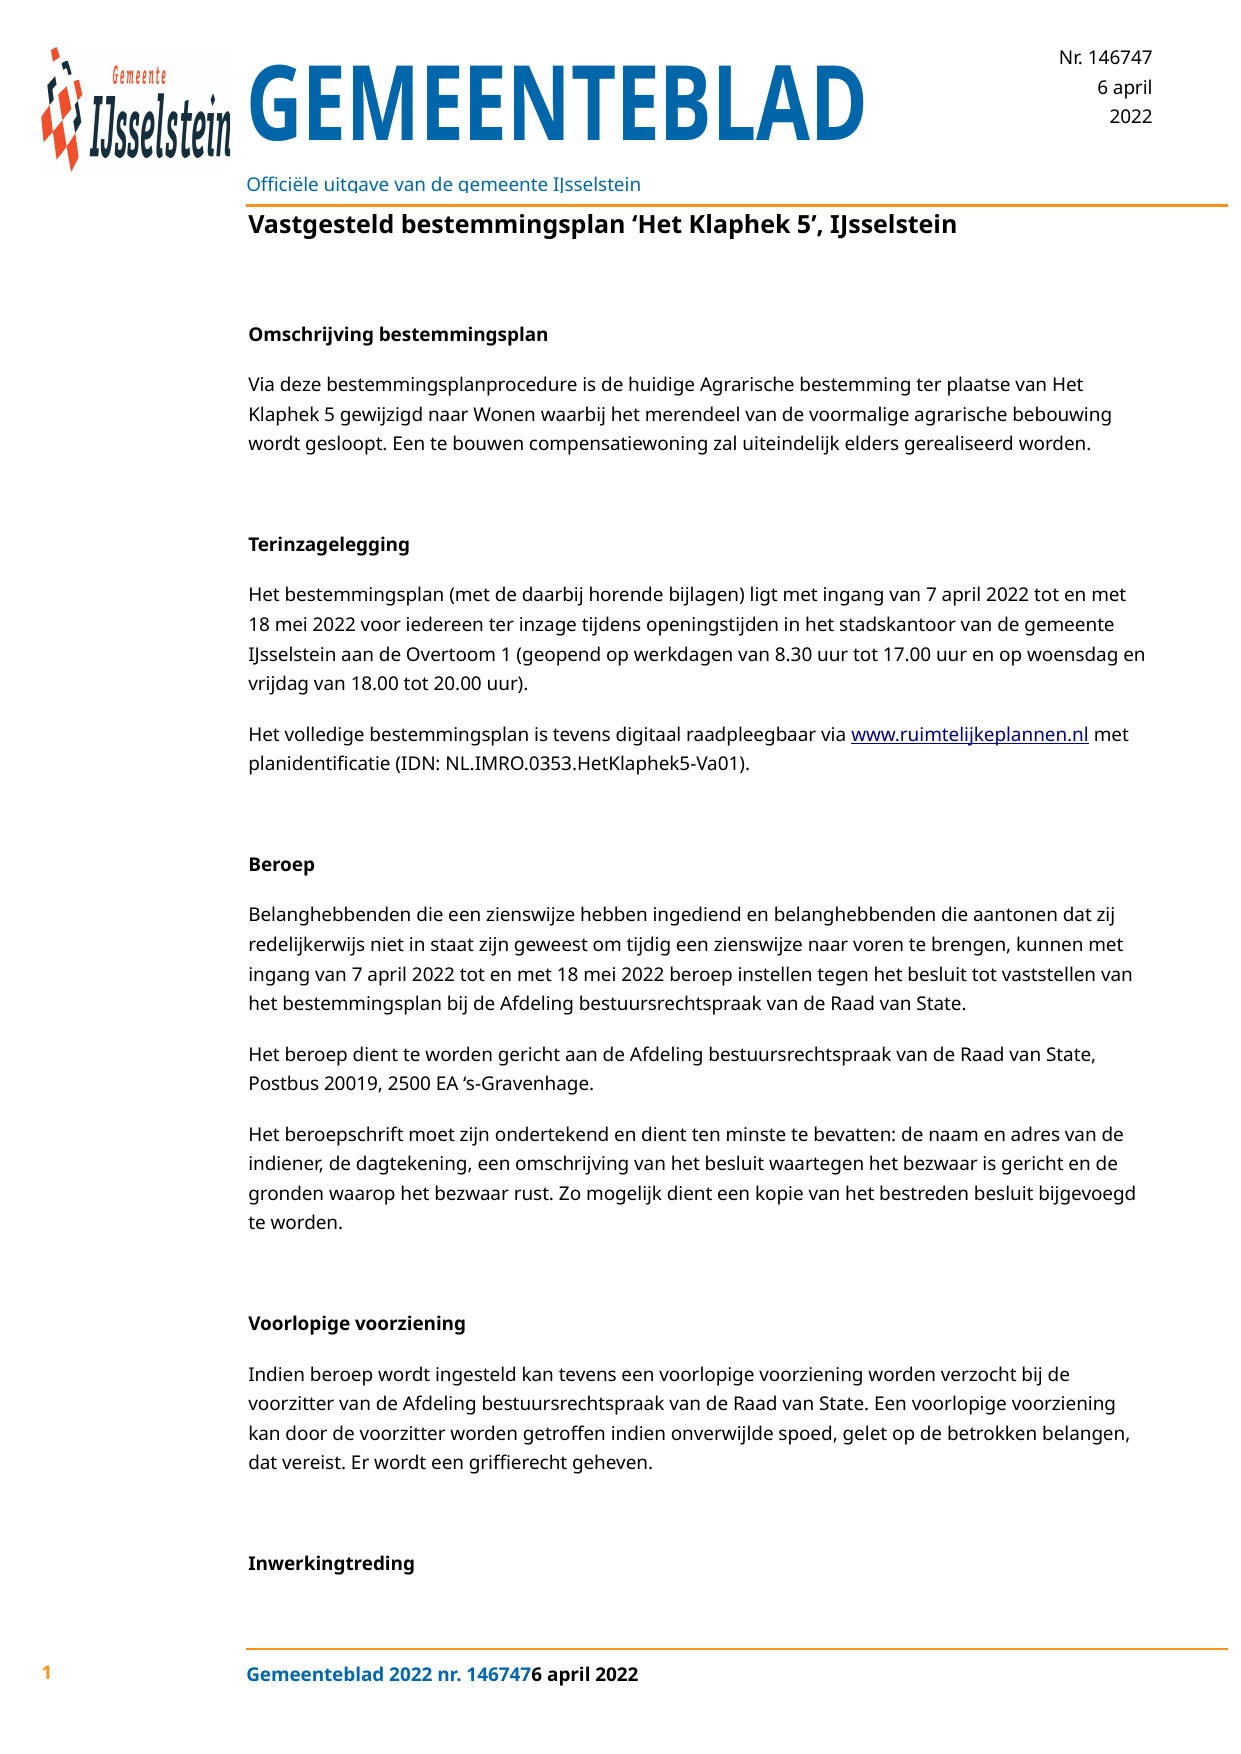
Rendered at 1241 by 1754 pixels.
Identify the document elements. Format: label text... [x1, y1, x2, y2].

text Het beroepschrift moet zijn ondertekend en dient ten minste te bevatten: de naam en adres van de indiener, de dagtekening, een omschrijving van het besluit waartegen het bezwaar is gericht en de gronden waarop het bezwaar rust. Zo mogelijk dient een kopie van het bestreden besluit bijgevoegd te worden. [248, 1121, 1152, 1235]
text Het beroep dient te worden gericht aan de Afdeling bestuursrechtspraak van de Raad van State, Postbus 20019, 2500 EA ‘s-Gravenhage. [248, 1041, 1152, 1096]
text Terinzagelegging [248, 531, 1152, 557]
text Omschrijving bestemmingsplan [248, 321, 1152, 346]
text Indien beroep wordt ingesteld kan tevens een voorlopige voorziening worden verzocht bij de voorzitter van de Afdeling bestuursrechtspraak van de Raad van State. Een voorlopige voorziening kan door de voorzitter worden getroffen indien onverwijlde spoed, gelet op de betrokken belangen, dat vereist. Er wordt een griffierecht geheven. [248, 1361, 1152, 1475]
text Belanghebbenden die een zienswijze hebben ingediend en belanghebbenden die aantonen dat zij redelijkerwijs niet in staat zijn geweest om tijdig een zienswijze naar voren te brengen, kunnen met ingang van 7 april 2022 tot en met 18 mei 2022 beroep instellen tegen het besluit tot vaststellen van het bestemmingsplan bij de Afdeling bestuursrechtspraak van de Raad van State. [248, 902, 1152, 1016]
text Het bestemmingsplan (met de daarbij horende bijlagen) ligt met ingang van 7 april 2022 tot en met 18 mei 2022 voor iedereen ter inzage tijdens openingstijden in het stadskantoor van de gemeente IJsselstein aan de Overtoom 1 (geopend op werkdagen van 8.30 uur tot 17.00 uur en op woensdag en vrijdag van 18.00 tot 20.00 uur). [248, 582, 1152, 696]
text Vastgesteld bestemmingsplan ‘Het Klaphek 5’, IJsselstein [248, 207, 1152, 241]
text Het volledige bestemmingsplan is tevens digitaal raadpleegbaar via www.ruimtelijkeplannen.nl met planidentificatie (IDN: NL.IMRO.0353.HetKlaphek5-Va01). [248, 721, 1152, 776]
text Voorlopige voorziening [248, 1310, 1152, 1336]
text Inwerkingtreding [248, 1550, 1152, 1576]
text Beroep [248, 851, 1152, 877]
text Via deze bestemmingsplanprocedure is de huidige Agrarische bestemming ter plaatse van Het Klaphek 5 gewijzigd naar Wonen waarbij het merendeel van de voormalige agrarische bebouwing wordt gesloopt. Een te bouwen compensatiewoning zal uiteindelijk elders gerealiseerd worden. [248, 371, 1152, 456]
picture [41, 47, 231, 172]
